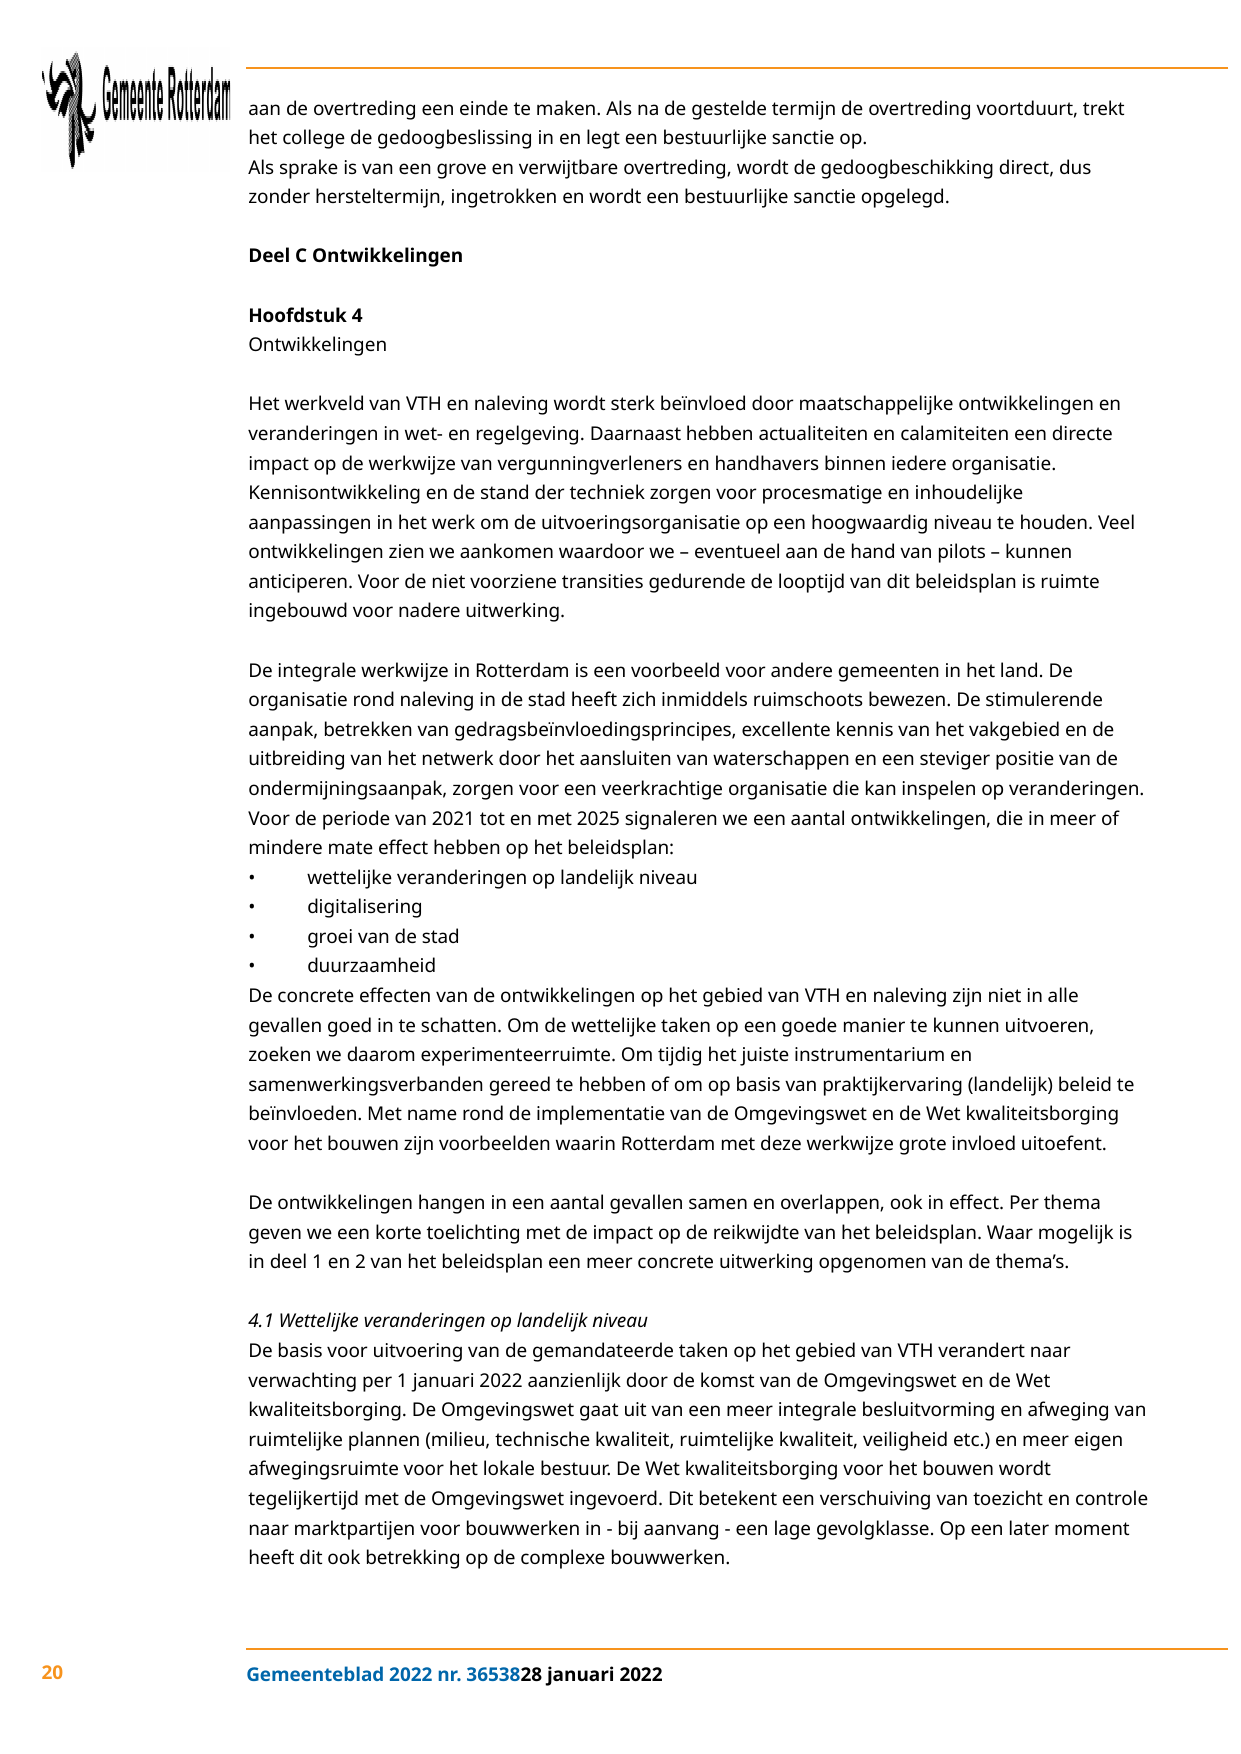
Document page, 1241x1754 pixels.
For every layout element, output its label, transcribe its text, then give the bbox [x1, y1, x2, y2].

text Hoofdstuk 4 [248, 302, 1152, 328]
text De ontwikkelingen hangen in een aantal gevallen samen en overlappen, ook in effect. Per thema geven we een korte toelichting met de impact op de reikwijdte van het beleidsplan. Waar mogelijk is in deel 1 en 2 van het beleidsplan een meer concrete uitwerking opgenomen van de thema’s. [248, 1189, 1152, 1274]
text 4.1 Wettelijke veranderingen op landelijk niveau [248, 1308, 1152, 1333]
list groei van de stad [248, 923, 1152, 949]
text De concrete effecten van de ontwikkelingen op het gebied van VTH en naleving zijn niet in alle gevallen goed in te schatten. Om de wettelijke taken op een goede manier te kunnen uitvoeren, zoeken we daarom experimenteerruimte. Om tijdig het juiste instrumentarium en samenwerkingsverbanden gereed te hebben of om op basis van praktijkervaring (landelijk) beleid te beïnvloeden. Met name rond de implementatie van de Omgevingswet en de Wet kwaliteitsborging voor het bouwen zijn voorbeelden waarin Rotterdam met deze werkwijze grote invloed uitoefent. [248, 982, 1152, 1156]
list wettelijke veranderingen op landelijk niveau [248, 864, 1152, 890]
list duurzaamheid [248, 953, 1152, 978]
text De integrale werkwijze in Rotterdam is een voorbeeld voor andere gemeenten in het land. De organisatie rond naleving in de stad heeft zich inmiddels ruimschoots bewezen. De stimulerende aanpak, betrekken van gedragsbeïnvloedingsprincipes, excel­lente kennis van het vakgebied en de uitbreiding van het netwerk door het aansluiten van waterschappen en een steviger positie van de ondermijningsaanpak, zorgen voor een veerkrachtige organisatie die kan inspelen op veranderingen. Voor de periode van 2021 tot en met 2025 signaleren we een aantal ontwikkelingen, die in meer of mindere mate effect hebben op het beleidsplan: [248, 657, 1152, 860]
text Deel C Ontwikkelingen [248, 243, 1152, 268]
text Ontwikkelingen [248, 331, 1152, 357]
text Als sprake is van een grove en verwijtbare overtreding, wordt de gedoogbeschikking direct, dus zonder hersteltermijn, ingetrokken en wordt een bestuurlijke sanctie opgelegd. [248, 154, 1152, 209]
text De basis voor uitvoering van de gemandateerde taken op het gebied van VTH verandert naar verwachting per 1 januari 2022 aanzienlijk door de komst van de Omgevingswet en de Wet kwaliteitsborging. De Omgevingswet gaat uit van een meer integrale besluitvorming en afweging van ruimtelijke plannen (milieu, technische kwaliteit, ruimtelijke kwaliteit, veiligheid etc.) en meer eigen afwegingsruimte voor het lokale bestuur. De Wet kwaliteitsborging voor het bouwen wordt tegelijkertijd met de Omgevingswet ingevoerd. Dit betekent een verschuiving van toezicht en controle naar marktpartijen voor bouwwerken in - bij aanvang - een lage gevolgklasse. Op een later moment heeft dit ook betrekking op de complexe bouwwerken. [248, 1337, 1152, 1570]
text aan de overtreding een einde te maken. Als na de gestelde termijn de overtreding voortduurt, trekt het college de gedoogbeslissing in en legt een bestuurlijke sanctie op. [248, 95, 1152, 150]
list digitalisering [248, 893, 1152, 919]
text Het werkveld van VTH en naleving wordt sterk beïnvloed door maatschappelijke ontwikkelingen en veranderingen in wet- en regelgeving. Daarnaast hebben actualiteiten en calamiteiten een directe impact op de werkwijze van vergunningverleners en handhavers binnen iedere organisatie. Kennisontwikkeling en de stand der techniek zorgen voor procesmatige en inhoudelijke aanpassingen in het werk om de uitvoeringsorganisatie op een hoogwaardig niveau te houden. Veel ontwikkelingen zien we aankomen waardoor we – eventueel aan de hand van pilots – kunnen anticiperen. Voor de niet voorziene transities gedurende de looptijd van dit beleidsplan is ruimte ingebouwd voor nadere uitwerking. [248, 391, 1152, 623]
picture [41, 47, 231, 172]
